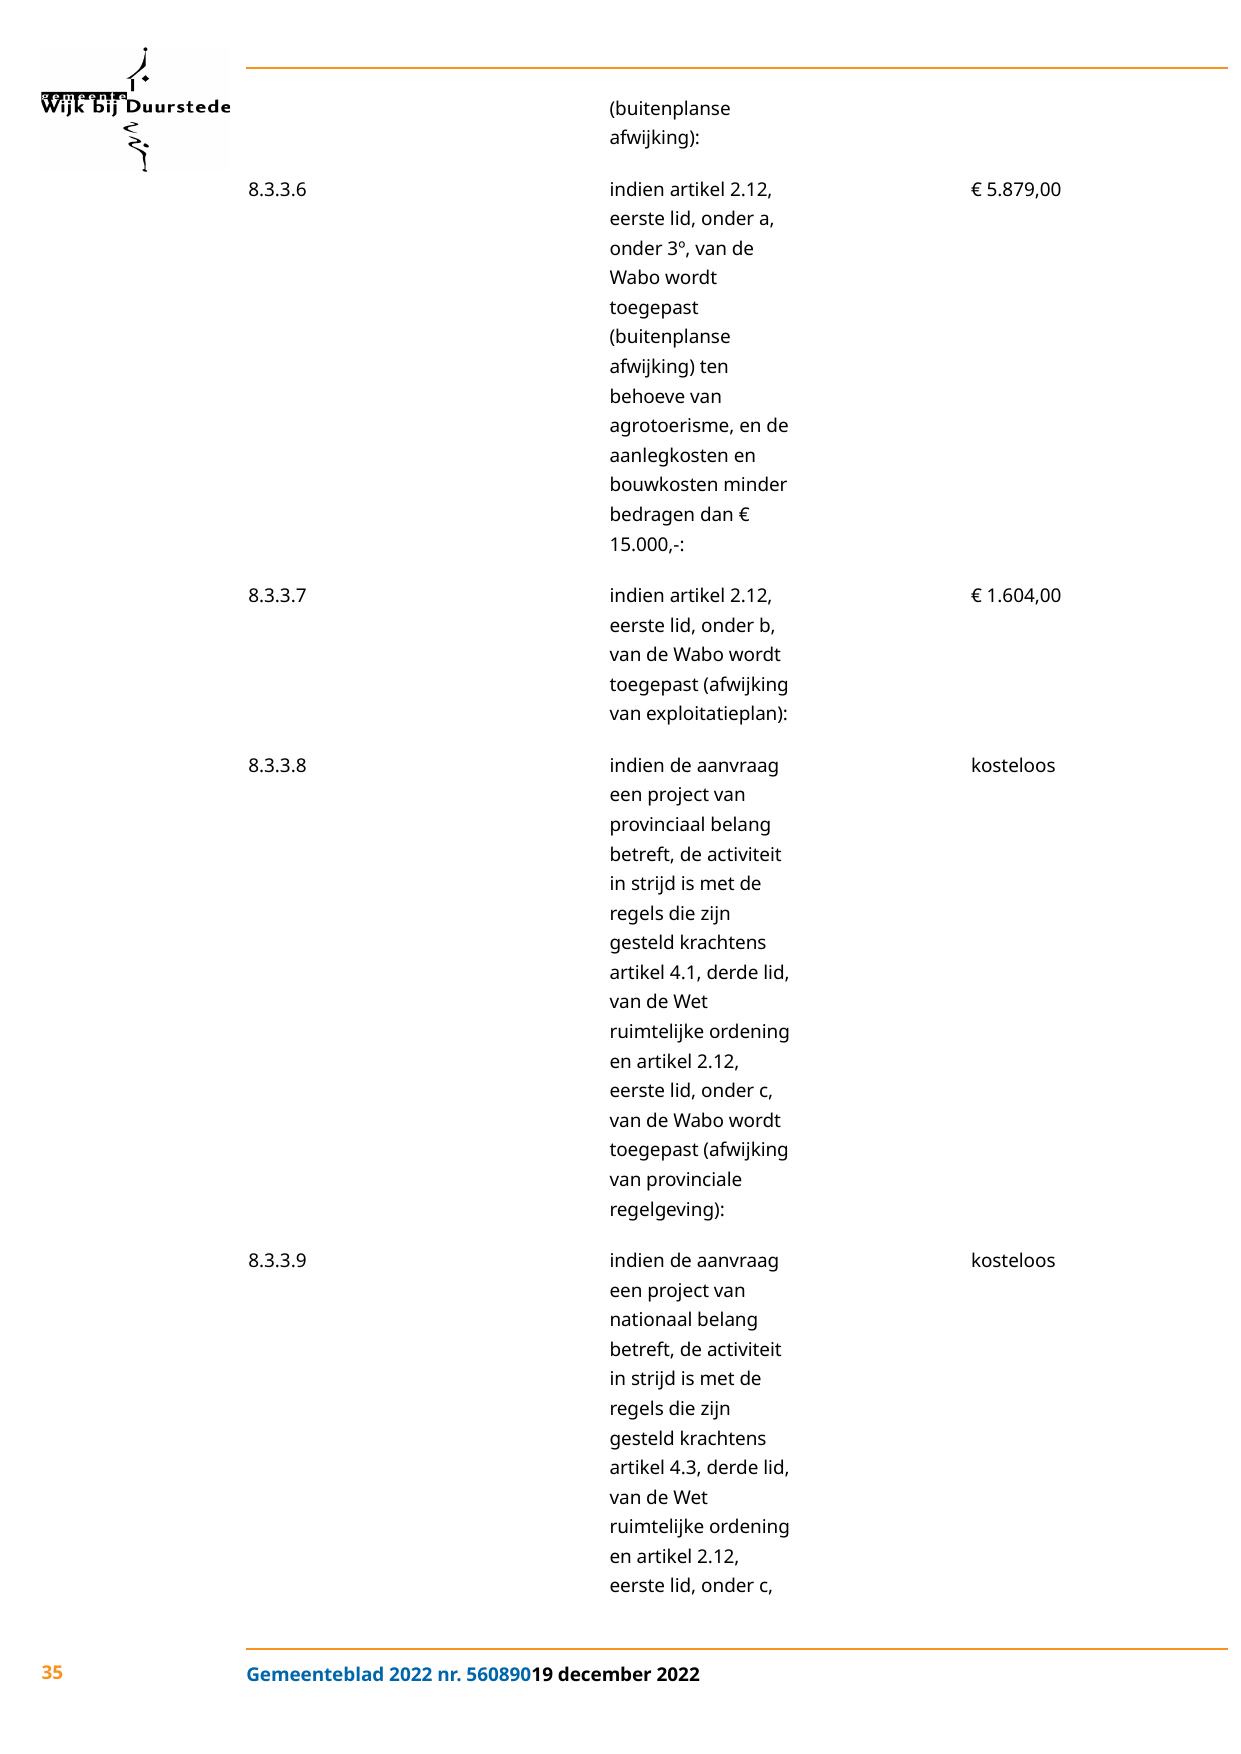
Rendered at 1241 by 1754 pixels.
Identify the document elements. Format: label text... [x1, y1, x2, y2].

table_cell [790, 557, 971, 582]
table_cell [248, 150, 429, 176]
table_cell [790, 1222, 971, 1247]
table_cell [790, 752, 971, 1222]
table_cell [790, 582, 971, 726]
table_cell [248, 95, 429, 150]
table_cell [429, 557, 609, 582]
table_cell [429, 582, 609, 726]
table_cell 8.3.3.7 [248, 582, 429, 726]
table_cell [248, 557, 429, 582]
table_cell € 1.604,00 [971, 582, 1152, 726]
table_cell [609, 726, 790, 752]
table_cell indien artikel 2.12, eerste lid, onder a, onder 3º, van de Wabo wordt toegepast (buitenplanse afwijking) ten behoeve van agrotoerisme, en de aanlegkosten en bouwkosten minder bedragen dan € 15.000,-: [609, 176, 790, 557]
table_cell 8.3.3.9 [248, 1247, 429, 1598]
table_cell [609, 557, 790, 582]
table_cell [609, 1222, 790, 1247]
table_cell [790, 176, 971, 557]
table_cell [429, 176, 609, 557]
table_cell [971, 557, 1152, 582]
table_cell kosteloos [971, 1247, 1152, 1598]
table_cell 8.3.3.8 [248, 752, 429, 1222]
table_cell [609, 150, 790, 176]
picture [41, 47, 231, 172]
table_cell [790, 726, 971, 752]
table_cell [790, 95, 971, 150]
table_cell [971, 95, 1152, 150]
table_cell [429, 95, 609, 150]
table_cell [429, 726, 609, 752]
table_cell indien artikel 2.12, eerste lid, onder b, van de Wabo wordt toegepast (afwijking van exploitatieplan): [609, 582, 790, 726]
table_cell kosteloos [971, 752, 1152, 1222]
table_cell [790, 150, 971, 176]
table_cell (buitenplanse afwijking): [609, 95, 790, 150]
table_cell [790, 1247, 971, 1598]
table_cell [429, 752, 609, 1222]
table_cell [971, 150, 1152, 176]
table_cell indien de aanvraag een project van provinciaal belang betreft, de activiteit in strijd is met de regels die zijn gesteld krachtens artikel 4.1, derde lid, van de Wet ruimtelijke ordening en artikel 2.12, eerste lid, onder c, van de Wabo wordt toegepast (afwijking van provinciale regelgeving): [609, 752, 790, 1222]
table_cell [429, 1247, 609, 1598]
table_cell 8.3.3.6 [248, 176, 429, 557]
table_cell € 5.879,00 [971, 176, 1152, 557]
table_cell [971, 1222, 1152, 1247]
table_cell [971, 726, 1152, 752]
table_cell indien de aanvraag een project van nationaal belang betreft, de activiteit in strijd is met de regels die zijn gesteld krachtens artikel 4.3, derde lid, van de Wet ruimtelijke ordening en artikel 2.12, eerste lid, onder c, [609, 1247, 790, 1598]
table_cell [248, 1222, 429, 1247]
table_cell [429, 150, 609, 176]
table_cell [248, 726, 429, 752]
table_cell [429, 1222, 609, 1247]
